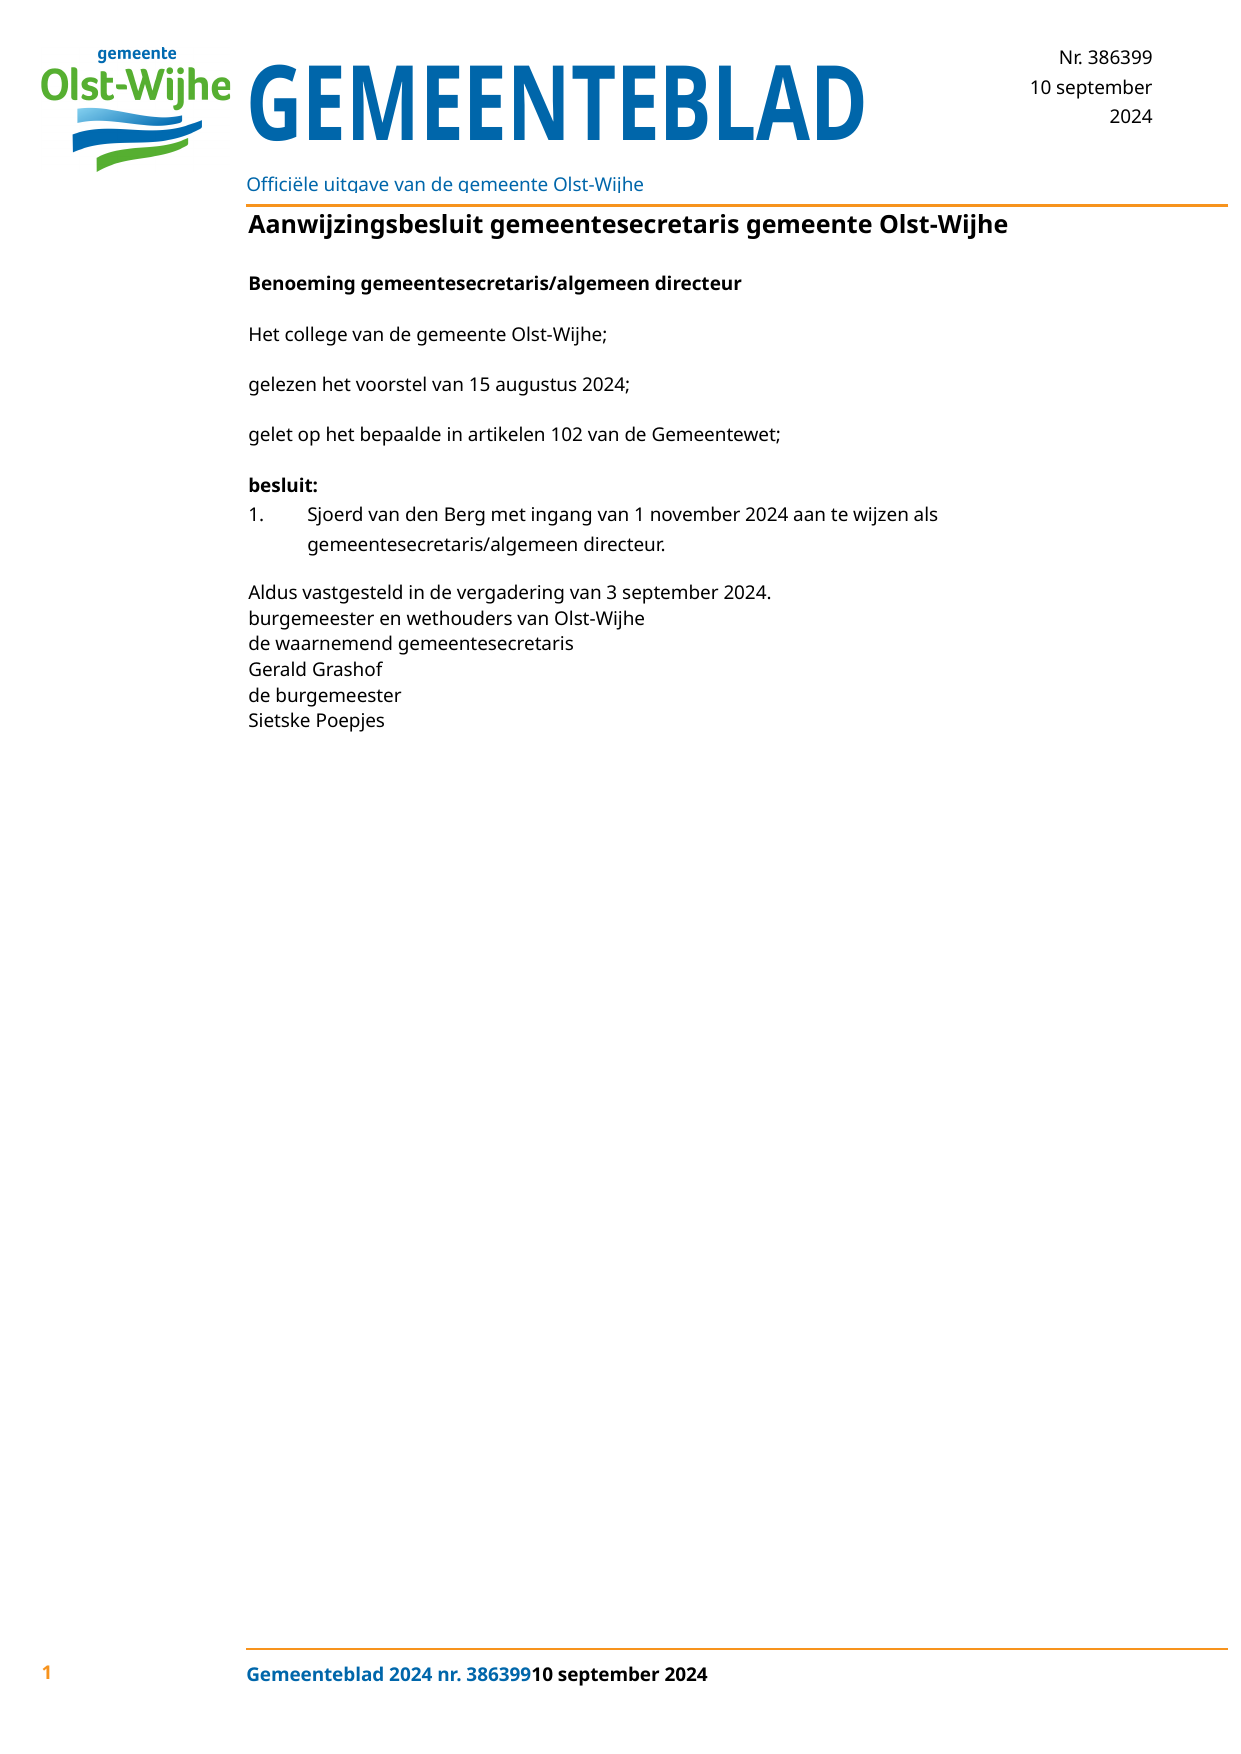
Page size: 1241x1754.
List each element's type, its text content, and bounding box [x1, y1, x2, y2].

text Het college van de gemeente Olst-Wijhe; [248, 321, 1152, 346]
text besluit: [248, 472, 1152, 498]
text Benoeming gemeentesecretaris/algemeen directeur [248, 270, 1152, 296]
text Aldus vastgesteld in de vergadering van 3 september 2024. [248, 579, 1152, 605]
text de burgemeester [248, 682, 1152, 708]
text burgemeester en wethouders van Olst-Wijhe [248, 605, 1152, 630]
picture [41, 47, 231, 172]
list Sjoerd van den Berg met ingang van 1 november 2024 aan te wijzen als gemeentesecretaris/algemeen directeur. [248, 502, 1152, 557]
text de waarnemend gemeentesecretaris [248, 630, 1152, 656]
text gelet op het bepaalde in artikelen 102 van de Gemeentewet; [248, 422, 1152, 447]
text Sietske Poepjes [248, 708, 1152, 733]
text gelezen het voorstel van 15 augustus 2024; [248, 371, 1152, 397]
text Aanwijzingsbesluit gemeentesecretaris gemeente Olst-Wijhe [248, 207, 1152, 241]
text Gerald Grashof [248, 656, 1152, 682]
